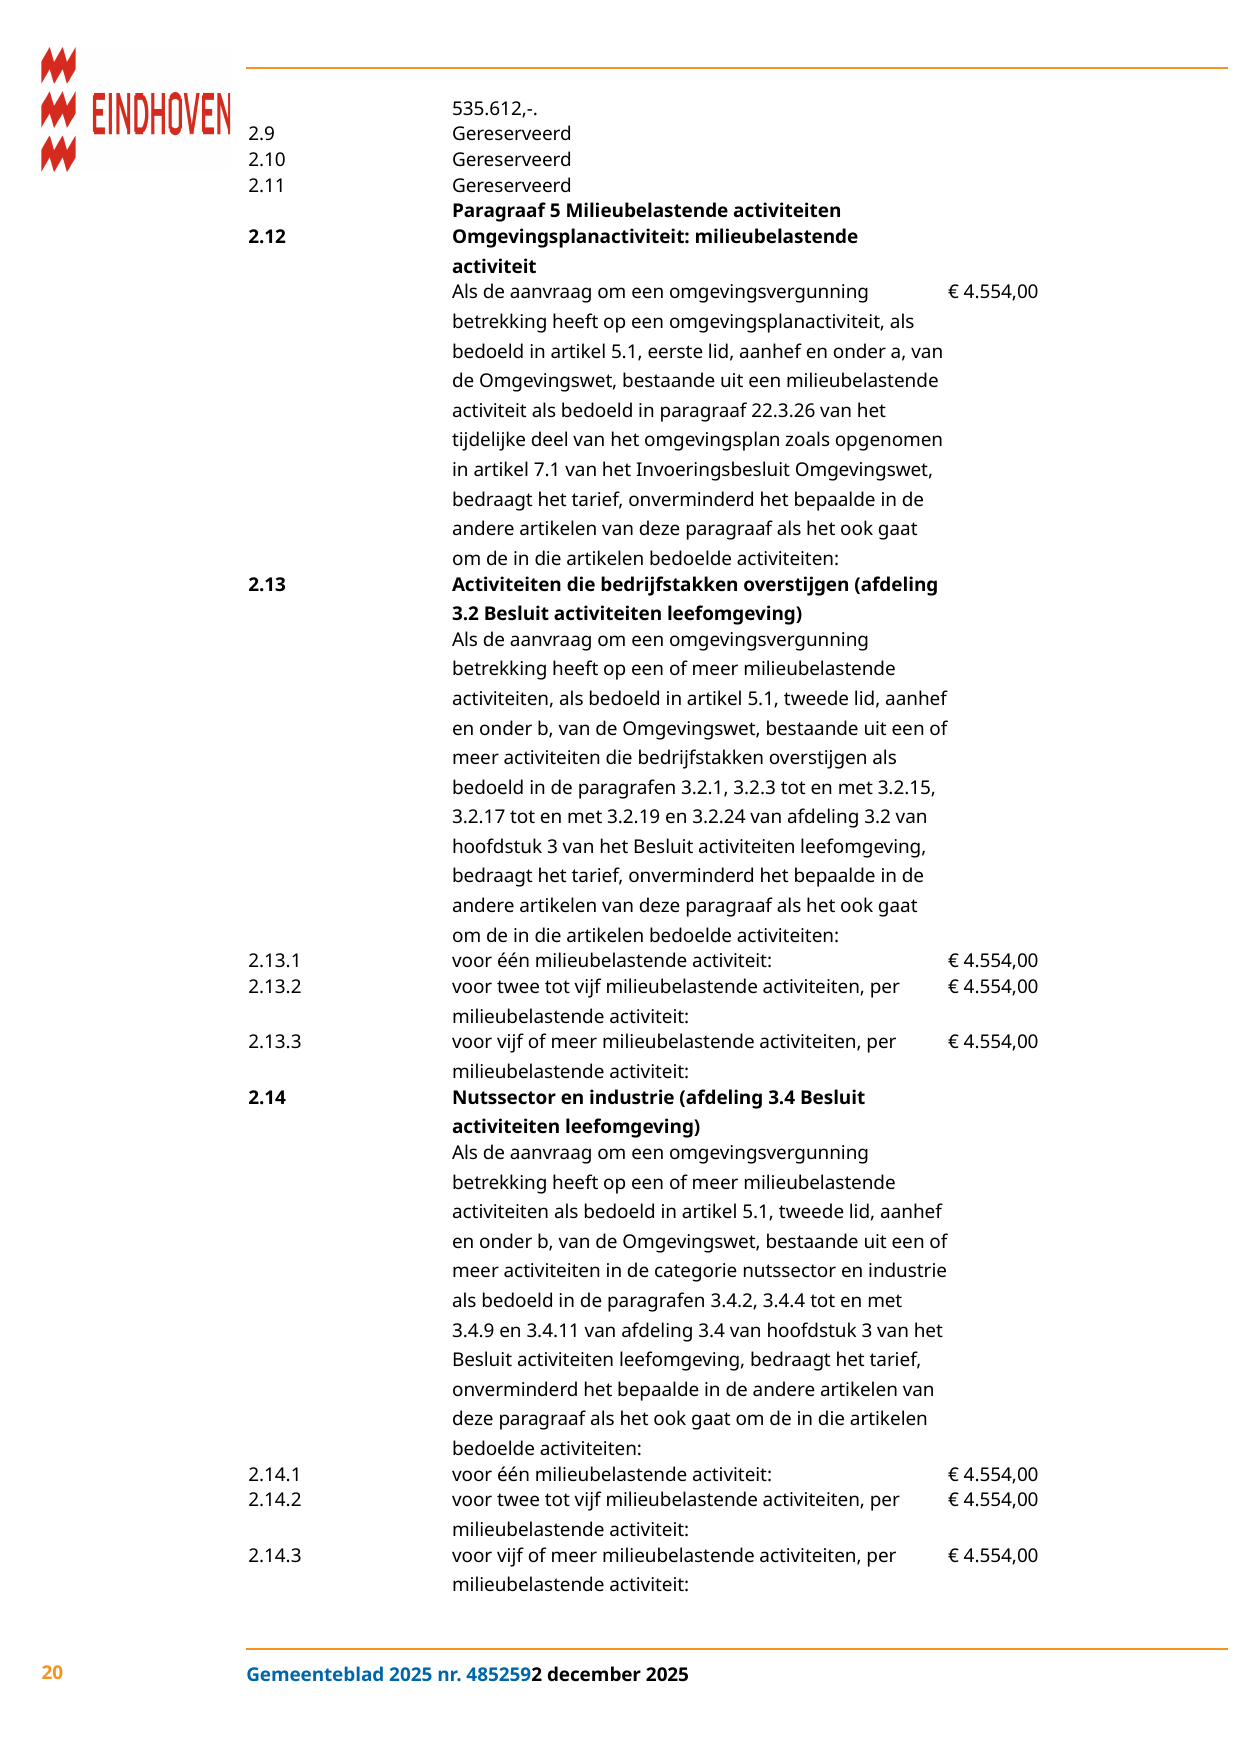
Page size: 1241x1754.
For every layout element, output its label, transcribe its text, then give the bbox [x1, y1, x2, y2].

table_cell 2.10 [248, 146, 452, 172]
table_cell [948, 146, 1152, 172]
table_cell 2.14.3 [248, 1542, 452, 1597]
table_cell € 4.554,00 [948, 1542, 1152, 1597]
table_cell [948, 626, 1152, 948]
table_cell [248, 1139, 452, 1461]
table_cell 2.14.1 [248, 1461, 452, 1487]
table_cell [948, 224, 1152, 279]
table_cell 2.9 [248, 121, 452, 146]
table_cell [948, 1084, 1152, 1139]
table_cell Gereserveerd [452, 121, 948, 146]
table_cell Gereserveerd [452, 172, 948, 198]
table_cell voor vijf of meer milieubelastende activiteiten, per milieubelastende activiteit: [452, 1542, 948, 1597]
table_cell 2.13.3 [248, 1029, 452, 1084]
table_cell [248, 279, 452, 571]
table_cell [248, 95, 452, 121]
table_cell [948, 198, 1152, 223]
table_cell [948, 1139, 1152, 1461]
table_cell Gereserveerd [452, 146, 948, 172]
table_cell 2.14.2 [248, 1487, 452, 1542]
picture [41, 47, 231, 172]
table_cell 2.11 [248, 172, 452, 198]
table_cell [948, 95, 1152, 121]
table_cell € 4.554,00 [948, 1487, 1152, 1542]
table_cell € 4.554,00 [948, 1029, 1152, 1084]
table_cell € 4.554,00 [948, 279, 1152, 571]
table_cell 535.612,-. [452, 95, 948, 121]
table_cell Omgevingsplanactiviteit: milieubelastende activiteit [452, 224, 948, 279]
table_cell 2.12 [248, 224, 452, 279]
table_cell [948, 172, 1152, 198]
table_cell Paragraaf 5 Milieubelastende activiteiten [452, 198, 948, 223]
table_cell [248, 198, 452, 223]
table_cell [948, 121, 1152, 146]
table_cell 2.14 [248, 1084, 452, 1139]
table_cell Als de aanvraag om een omgevingsvergunning betrekking heeft op een omgevingsplanactiviteit, als bedoeld in artikel 5.1, eerste lid, aanhef en onder a, van de Omgevingswet, bestaande uit een milieubelastende activiteit als bedoeld in paragraaf 22.3.26 van het tijdelijke deel van het omgevingsplan zoals opgenomen in artikel 7.1 van het Invoeringsbesluit Omgevingswet, bedraagt het tarief, onverminderd het bepaalde in de andere artikelen van deze paragraaf als het ook gaat om de in die artikelen bedoelde activiteiten: [452, 279, 948, 571]
table_cell 2.13.1 [248, 948, 452, 973]
table_cell 2.13 [248, 571, 452, 626]
table_cell voor één milieubelastende activiteit: [452, 1461, 948, 1487]
table_cell 2.13.2 [248, 973, 452, 1029]
table_cell [948, 571, 1152, 626]
table_cell Als de aanvraag om een omgevingsvergunning betrekking heeft op een of meer milieubelastende activiteiten, als bedoeld in artikel 5.1, tweede lid, aanhef en onder b, van de Omgevingswet, bestaande uit een of meer activiteiten die bedrijfstakken overstijgen als bedoeld in de paragrafen 3.2.1, 3.2.3 tot en met 3.2.15, 3.2.17 tot en met 3.2.19 en 3.2.24 van afdeling 3.2 van hoofdstuk 3 van het Besluit activiteiten leefomgeving, bedraagt het tarief, onverminderd het bepaalde in de andere artikelen van deze paragraaf als het ook gaat om de in die artikelen bedoelde activiteiten: [452, 626, 948, 948]
table_cell [248, 626, 452, 948]
table_cell voor vijf of meer milieubelastende activiteiten, per milieubelastende activiteit: [452, 1029, 948, 1084]
table_cell € 4.554,00 [948, 948, 1152, 973]
table_cell Activiteiten die bedrijfstakken overstijgen (afdeling 3.2 Besluit activiteiten leefomgeving) [452, 571, 948, 626]
table_cell Als de aanvraag om een omgevingsvergunning betrekking heeft op een of meer milieubelastende activiteiten als bedoeld in artikel 5.1, tweede lid, aanhef en onder b, van de Omgevingswet, bestaande uit een of meer activiteiten in de categorie nutssector en industrie als bedoeld in de paragrafen 3.4.2, 3.4.4 tot en met 3.4.9 en 3.4.11 van afdeling 3.4 van hoofdstuk 3 van het Besluit activiteiten leefomgeving, bedraagt het tarief, onverminderd het bepaalde in de andere artikelen van deze paragraaf als het ook gaat om de in die artikelen bedoelde activiteiten: [452, 1139, 948, 1461]
table_cell voor één milieubelastende activiteit: [452, 948, 948, 973]
table_cell Nutssector en industrie (afdeling 3.4 Besluit activiteiten leefomgeving) [452, 1084, 948, 1139]
table_cell € 4.554,00 [948, 1461, 1152, 1487]
table_cell voor twee tot vijf milieubelastende activiteiten, per milieubelastende activiteit: [452, 1487, 948, 1542]
table_cell € 4.554,00 [948, 973, 1152, 1029]
table_cell voor twee tot vijf milieubelastende activiteiten, per milieubelastende activiteit: [452, 973, 948, 1029]
